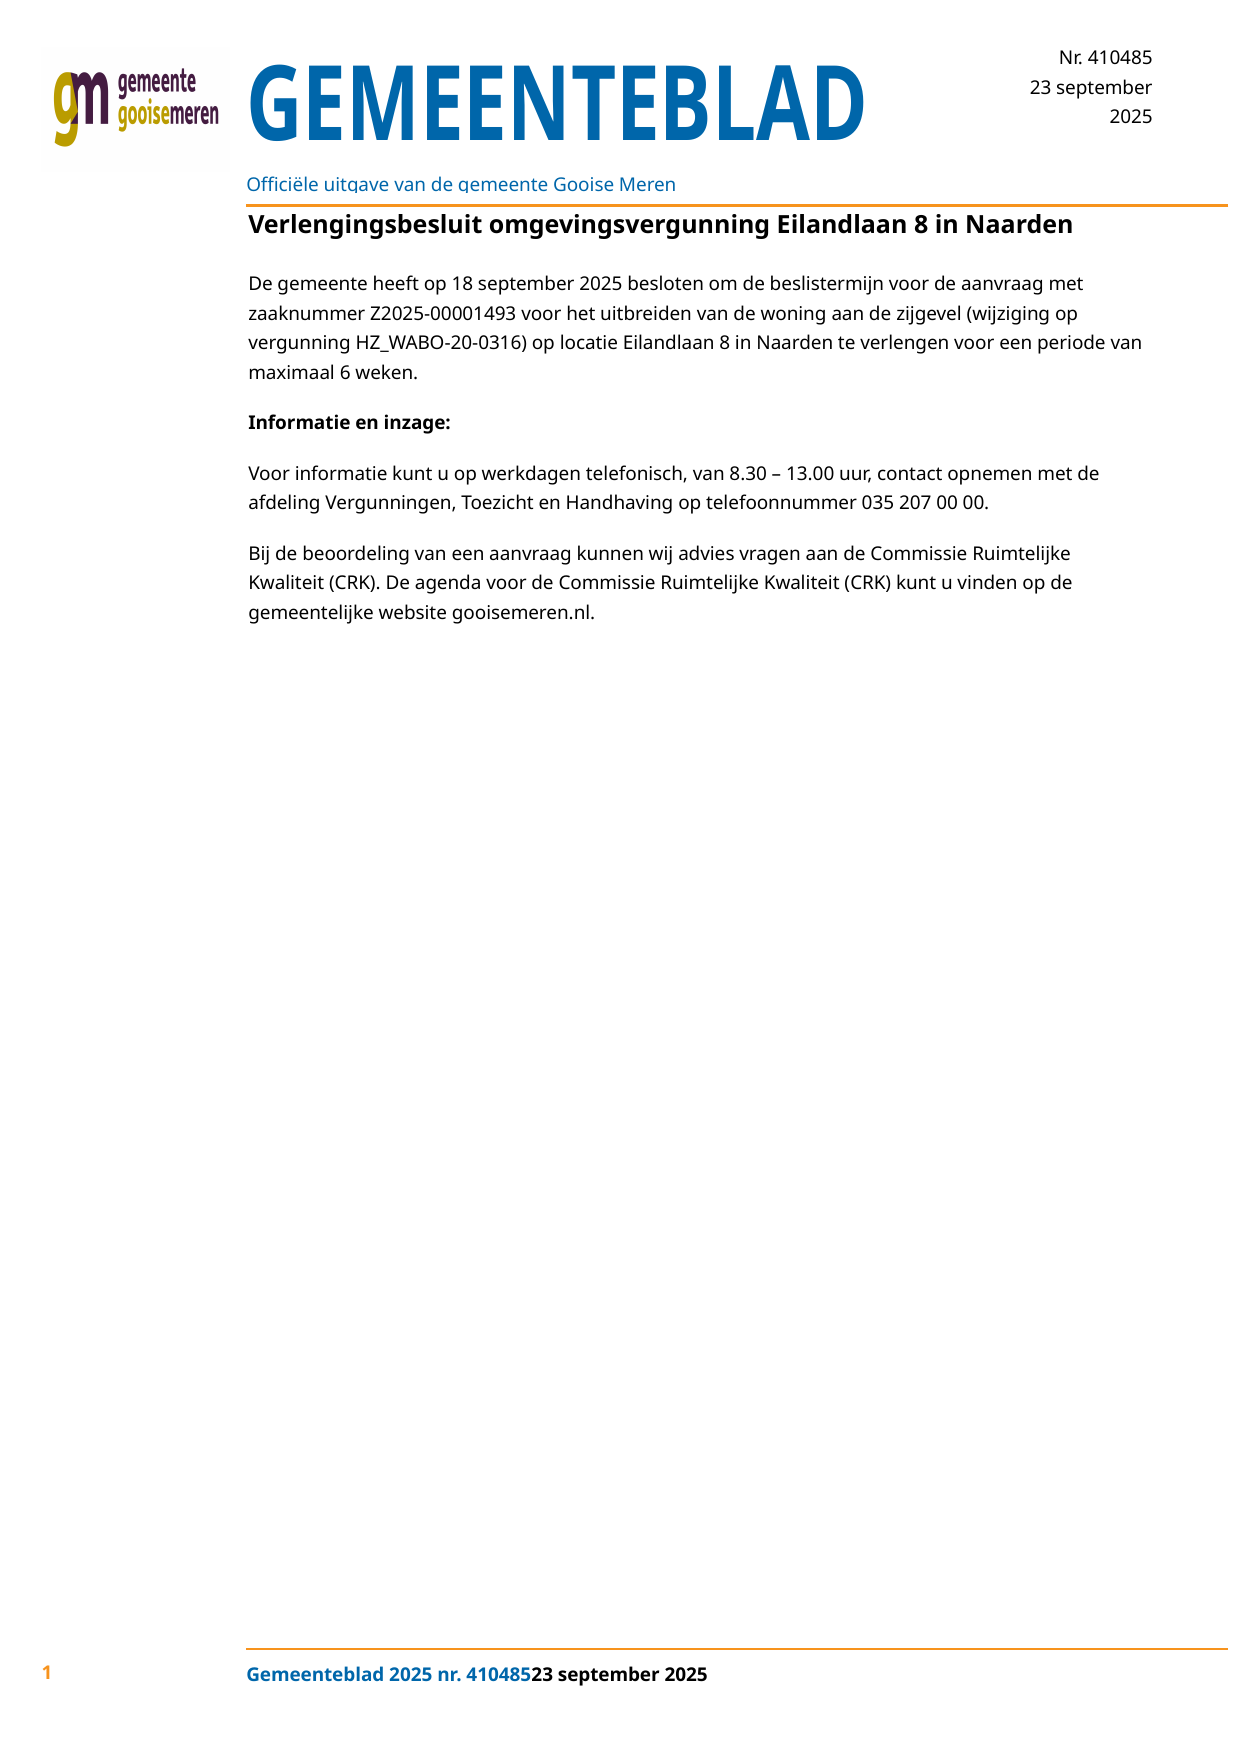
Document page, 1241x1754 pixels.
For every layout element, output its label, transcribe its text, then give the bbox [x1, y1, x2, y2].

picture [41, 47, 231, 172]
text De gemeente heeft op 18 september 2025 besloten om de beslistermijn voor de aanvraag met zaaknummer Z2025-00001493 voor het uitbreiden van de woning aan de zijgevel (wijziging op vergunning HZ_WABO-20-0316) op locatie Eilandlaan 8 in Naarden te verlengen voor een periode van maximaal 6 weken. [248, 270, 1152, 385]
text Verlengingsbesluit omgevingsvergunning Eilandlaan 8 in Naarden [248, 207, 1152, 241]
text Bij de beoordeling van een aanvraag kunnen wij advies vragen aan de Commissie Ruimtelijke Kwaliteit (CRK). De agenda voor de Commissie Ruimtelijke Kwaliteit (CRK) kunt u vinden op de gemeentelijke website gooisemeren.nl. [248, 540, 1152, 625]
text Voor informatie kunt u op werkdagen telefonisch, van 8.30 – 13.00 uur, contact opnemen met de afdeling Vergunningen, Toezicht en Handhaving op telefoonnummer 035 207 00 00. [248, 460, 1152, 515]
text Informatie en inzage: [248, 409, 1152, 435]
